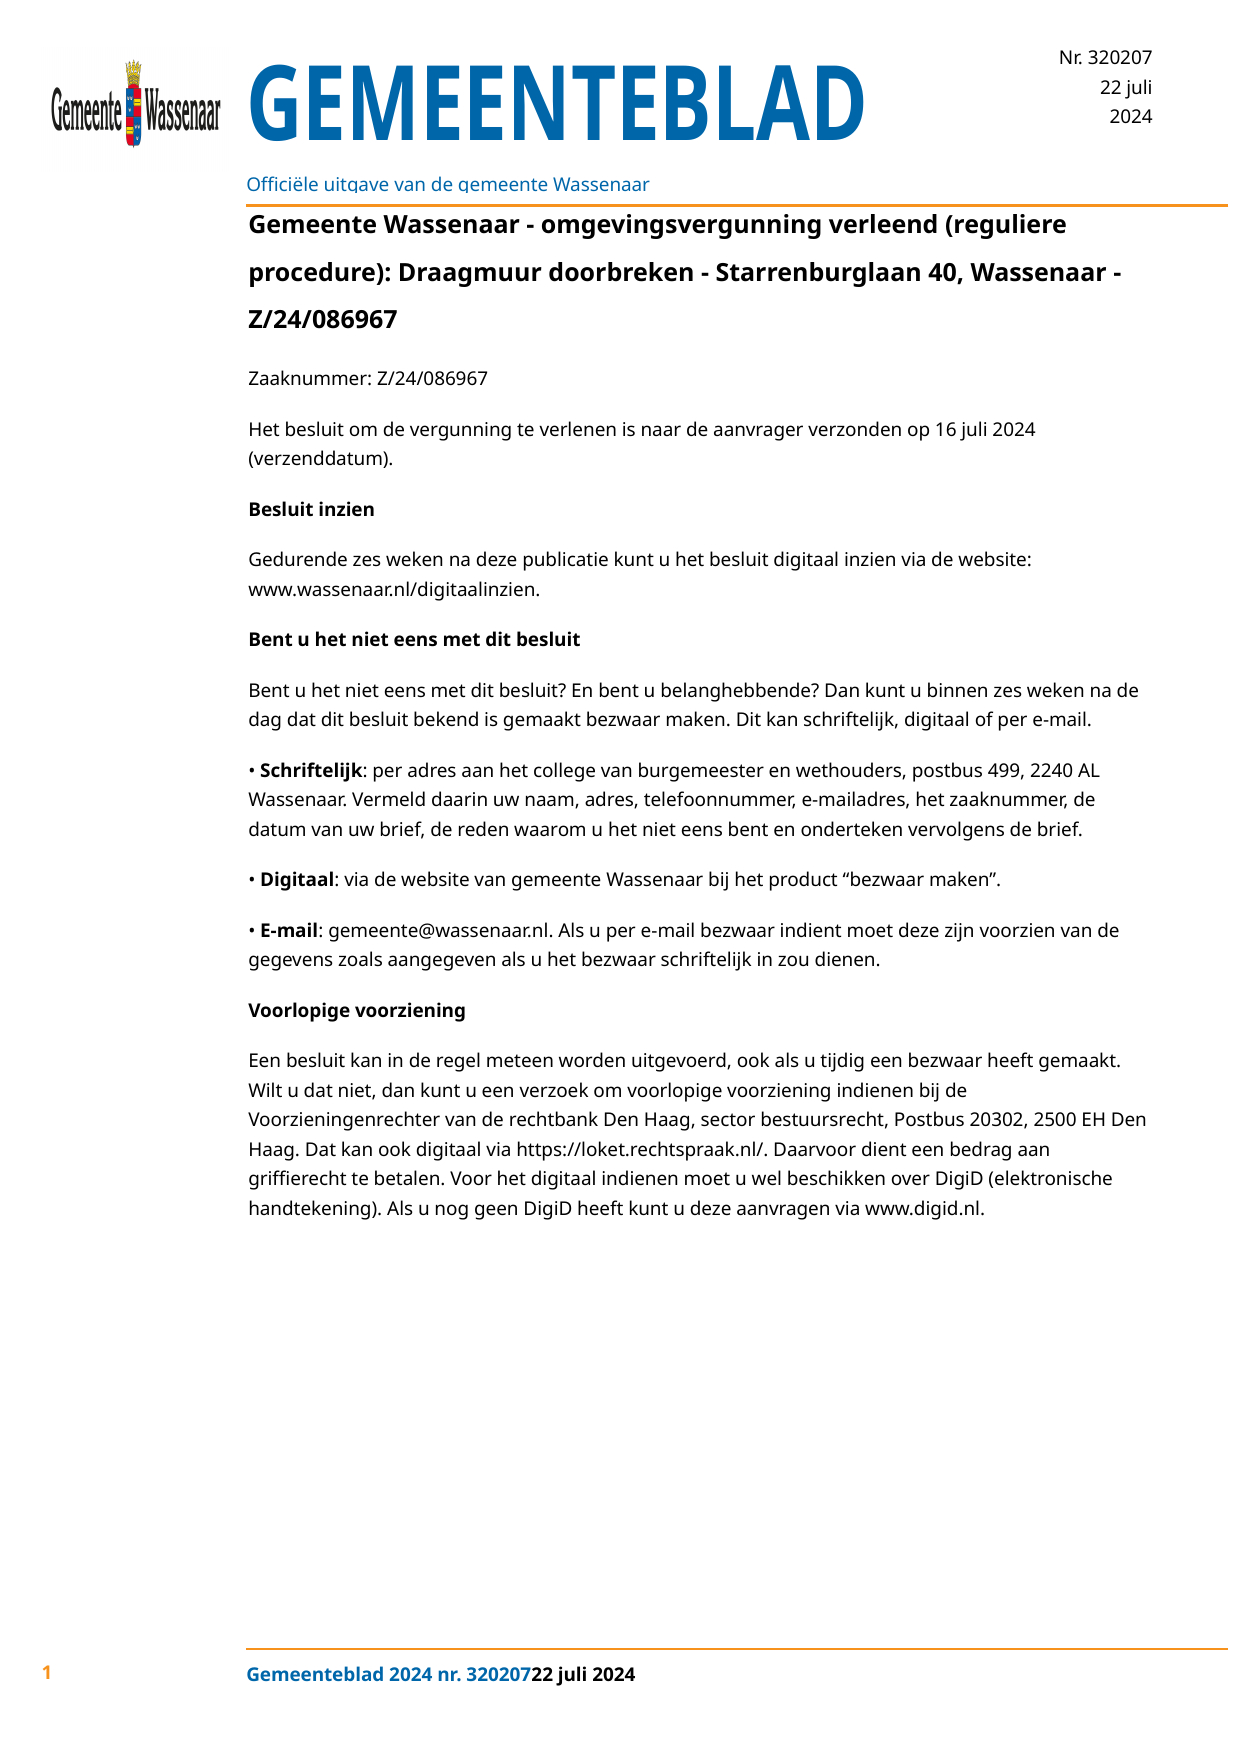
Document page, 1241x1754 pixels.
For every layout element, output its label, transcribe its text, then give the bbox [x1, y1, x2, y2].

picture [41, 47, 231, 172]
text Bent u het niet eens met dit besluit [248, 626, 1152, 652]
text • Schriftelijk: per adres aan het college van burgemeester en wethouders, postbus 499, 2240 AL Wassenaar. Vermeld daarin uw naam, adres, telefoonnummer, e-mailadres, het zaaknummer, de datum van uw brief, de reden waarom u het niet eens bent en onderteken vervolgens de brief. [248, 757, 1152, 842]
text Een besluit kan in de regel meteen worden uitgevoerd, ook als u tijdig een bezwaar heeft gemaakt. Wilt u dat niet, dan kunt u een verzoek om voorlopige voorziening indienen bij de Voorzieningenrechter van de rechtbank Den Haag, sector bestuursrecht, Postbus 20302, 2500 EH Den Haag. Dat kan ook digitaal via https://loket.rechtspraak.nl/. Daarvoor dient een bedrag aan griffierecht te betalen. Voor het digitaal indienen moet u wel beschikken over DigiD (elektronische handtekening). Als u nog geen DigiD heeft kunt u deze aanvragen via www.digid.nl. [248, 1047, 1152, 1221]
text Bent u het niet eens met dit besluit? En bent u belanghebbende? Dan kunt u binnen zes weken na de dag dat dit besluit bekend is gemaakt bezwaar maken. Dit kan schriftelijk, digitaal of per e-mail. [248, 677, 1152, 732]
text • E-mail: gemeente@wassenaar.nl. Als u per e-mail bezwaar indient moet deze zijn voorzien van de gegevens zoals aangegeven als u het bezwaar schriftelijk in zou dienen. [248, 917, 1152, 972]
text Het besluit om de vergunning te verlenen is naar de aanvrager verzonden op 16 juli 2024 (verzenddatum). [248, 416, 1152, 471]
text • Digitaal: via de website van gemeente Wassenaar bij het product “bezwaar maken”. [248, 866, 1152, 892]
text Voorlopige voorziening [248, 997, 1152, 1022]
text Besluit inzien [248, 496, 1152, 522]
text Gemeente Wassenaar - omgevingsvergunning verleend (reguliere procedure): Draagmuur doorbreken - Starrenburglaan 40, Wassenaar - Z/24/086967 [248, 207, 1152, 336]
text Gedurende zes weken na deze publicatie kunt u het besluit digitaal inzien via de website: www.wassenaar.nl/digitaalinzien. [248, 546, 1152, 602]
text Zaaknummer: Z/24/086967 [248, 366, 1152, 391]
